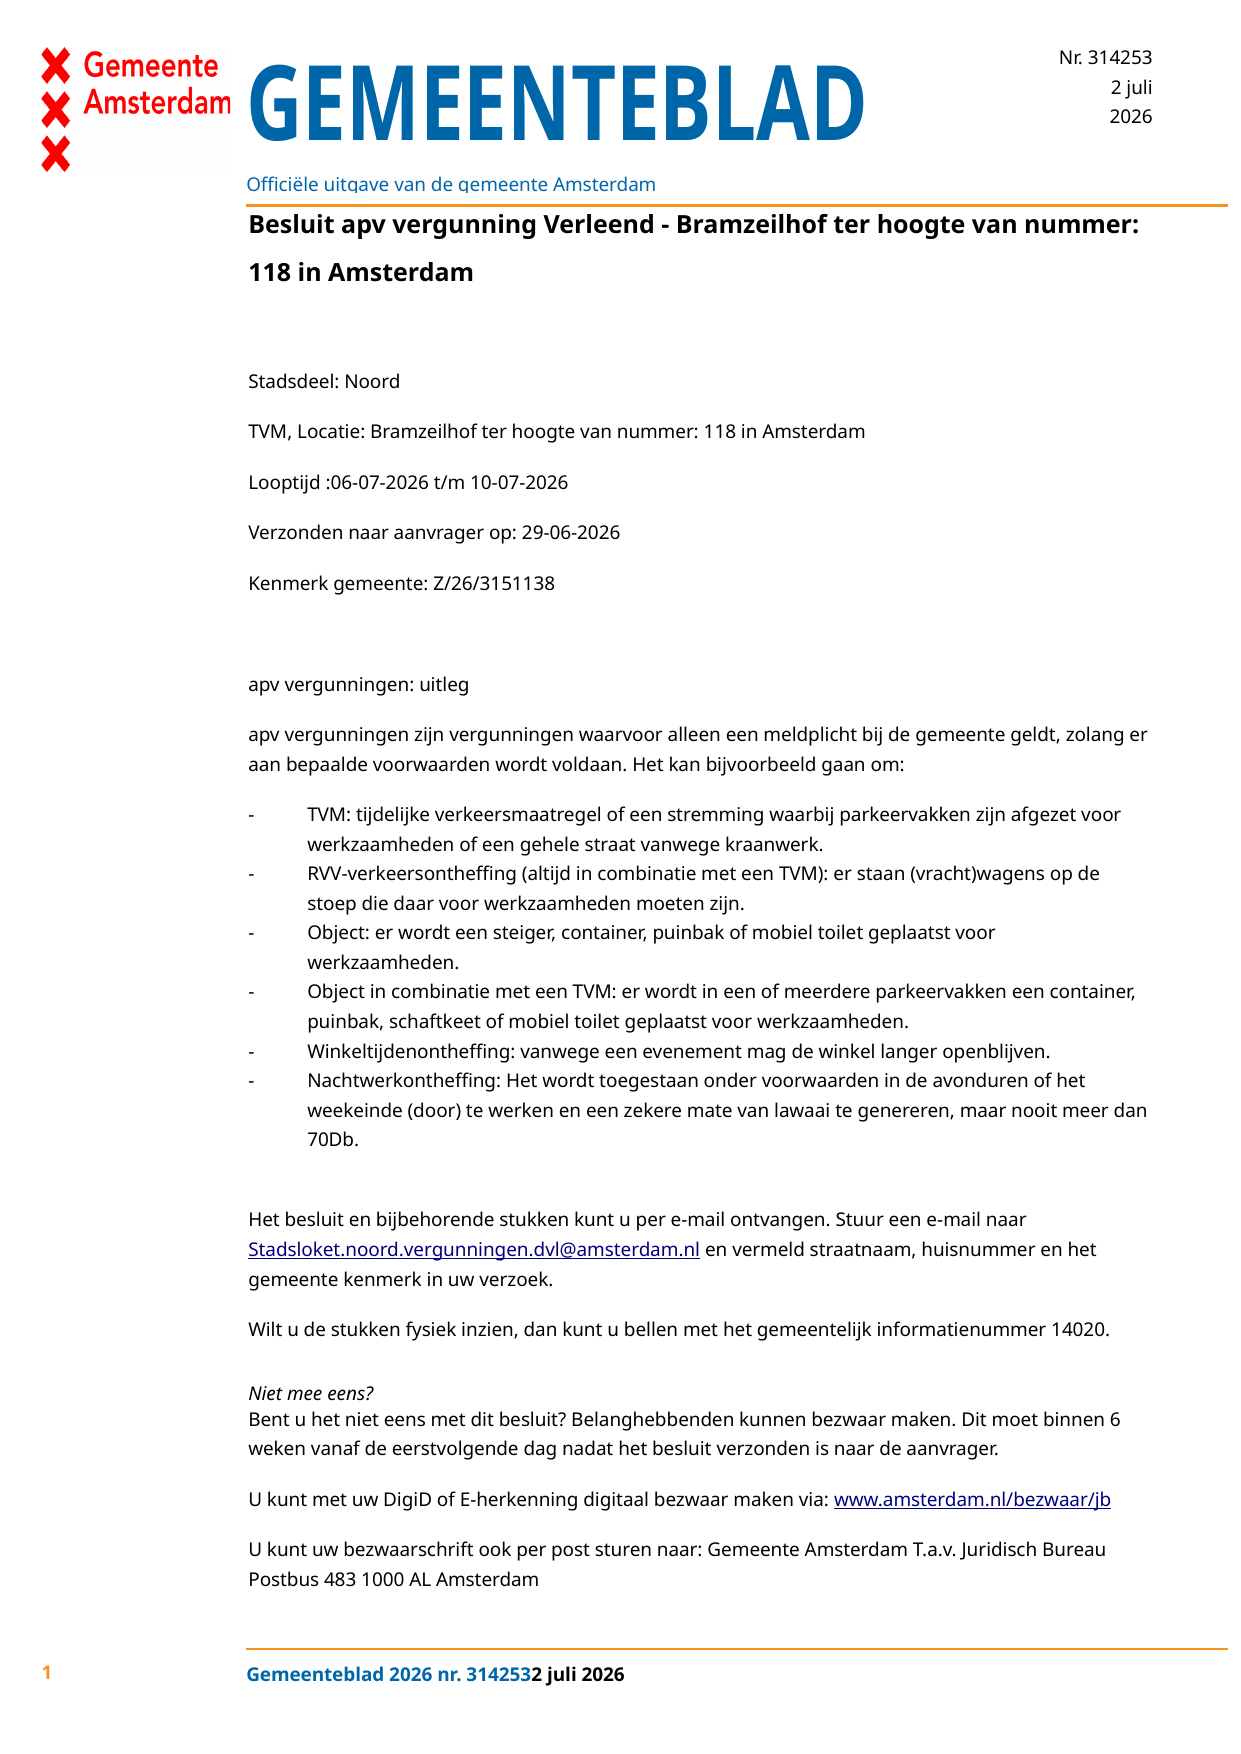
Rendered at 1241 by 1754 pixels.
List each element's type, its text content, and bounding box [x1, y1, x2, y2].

text U kunt met uw DigiD of E-herkenning digitaal bezwaar maken via: www.amsterdam.nl/bezwaar/jb [248, 1486, 1152, 1512]
list Winkeltijdenontheffing: vanwege een evenement mag de winkel langer openblijven. [248, 1038, 1152, 1064]
text Het besluit en bijbehorende stukken kunt u per e-mail ontvangen. Stuur een e-mail naar Stadsloket.noord.vergunningen.dvl@amsterdam.nl en vermeld straatnaam, huisnummer en het gemeente kenmerk in uw verzoek. [248, 1207, 1152, 1292]
list Object in combinatie met een TVM: er wordt in een of meerdere parkeervakken een container, puinbak, schaftkeet of mobiel toilet geplaatst voor werkzaamheden. [248, 979, 1152, 1034]
text TVM, Locatie: Bramzeilhof ter hoogte van nummer: 118 in Amsterdam [248, 419, 1152, 444]
picture [41, 47, 231, 172]
text apv vergunningen: uitleg [248, 671, 1152, 697]
text Besluit apv vergunning Verleend - Bramzeilhof ter hoogte van nummer: 118 in Amsterdam [248, 207, 1152, 288]
text Looptijd :06-07-2026 t/m 10-07-2026 [248, 469, 1152, 495]
text Kenmerk gemeente: Z/26/3151138 [248, 570, 1152, 596]
text Wilt u de stukken fysiek inzien, dan kunt u bellen met het gemeentelijk informatienummer 14020. [248, 1316, 1152, 1342]
text Stadsdeel: Noord [248, 368, 1152, 394]
text Niet mee eens? [248, 1380, 1152, 1406]
list RVV-verkeersontheffing (altijd in combinatie met een TVM): er staan (vracht)wagens op de stoep die daar voor werkzaamheden moeten zijn. [248, 860, 1152, 916]
list TVM: tijdelijke verkeersmaatregel of een stremming waarbij parkeervakken zijn afgezet voor werkzaamheden of een gehele straat vanwege kraanwerk. [248, 801, 1152, 857]
list Nachtwerkontheffing: Het wordt toegestaan onder voorwaarden in de avonduren of het weekeinde (door) te werken en een zekere mate van lawaai te genereren, maar nooit meer dan 70Db. [248, 1067, 1152, 1152]
text Verzonden naar aanvrager op: 29-06-2026 [248, 519, 1152, 545]
text U kunt uw bezwaarschrift ook per post sturen naar: Gemeente Amsterdam T.a.v. Juridisch Bureau Postbus 483 1000 AL Amsterdam [248, 1536, 1152, 1592]
text Bent u het niet eens met dit besluit? Belanghebbenden kunnen bezwaar maken. Dit moet binnen 6 weken vanaf de eerstvolgende dag nadat het besluit verzonden is naar de aanvrager. [248, 1406, 1152, 1461]
list Object: er wordt een steiger, container, puinbak of mobiel toilet geplaatst voor werkzaamheden. [248, 919, 1152, 975]
text apv vergunningen zijn vergunningen waarvoor alleen een meldplicht bij de gemeente geldt, zolang er aan bepaalde voorwaarden wordt voldaan. Het kan bijvoorbeeld gaan om: [248, 721, 1152, 777]
